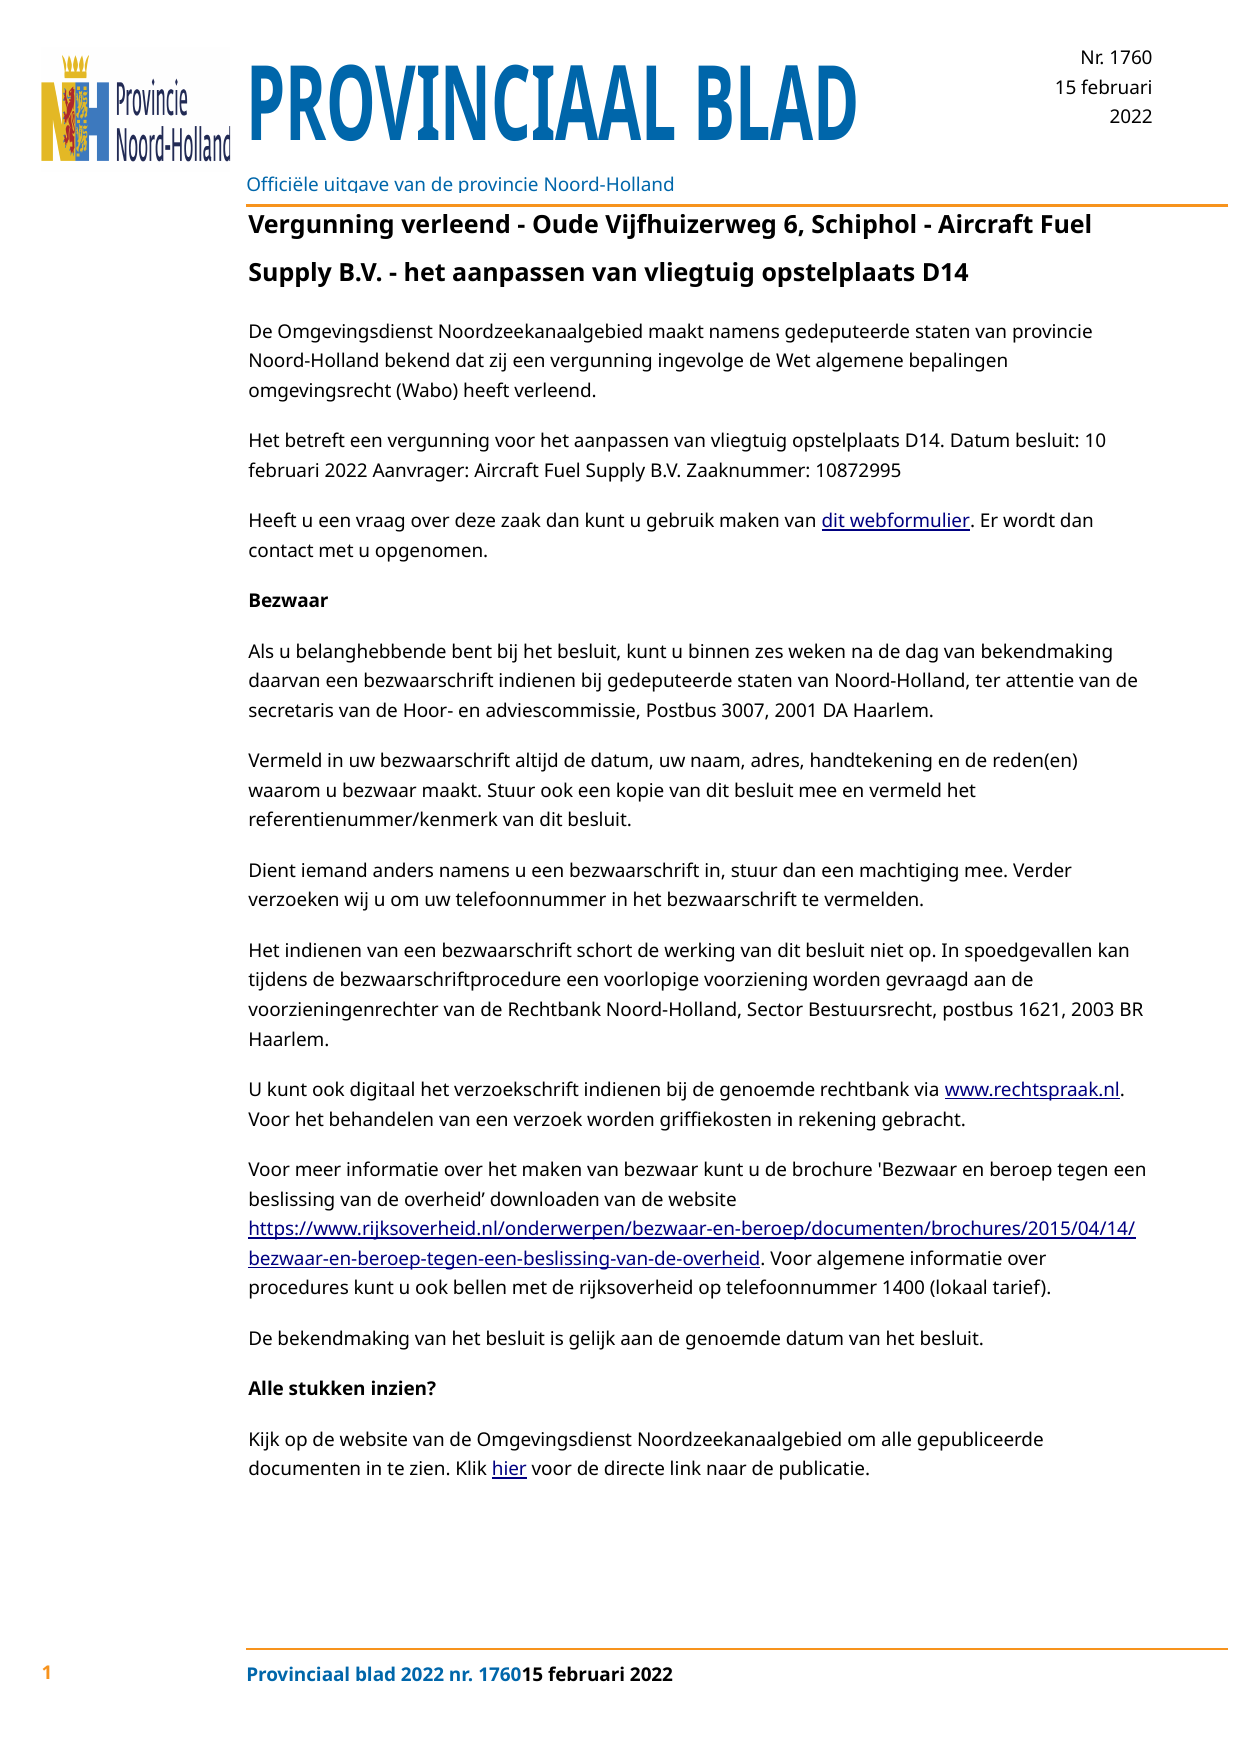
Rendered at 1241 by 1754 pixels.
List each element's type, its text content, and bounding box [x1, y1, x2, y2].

text Dient iemand anders namens u een bezwaarschrift in, stuur dan een machtiging mee. Verder verzoeken wij u om uw telefoonnummer in het bezwaarschrift te vermelden. [248, 857, 1152, 912]
text Het indienen van een bezwaarschrift schort de werking van dit besluit niet op. In spoedgevallen kan tijdens de bezwaarschriftprocedure een voorlopige voorziening worden gevraagd aan de voorzieningenrechter van de Rechtbank Noord-Holland, Sector Bestuursrecht, postbus 1621, 2003 BR Haarlem. [248, 937, 1152, 1052]
text Alle stukken inzien? [248, 1375, 1152, 1401]
text Heeft u een vraag over deze zaak dan kunt u gebruik maken van dit webformulier. Er wordt dan contact met u opgenomen. [248, 507, 1152, 563]
picture [41, 47, 231, 172]
text Bezwaar [248, 587, 1152, 613]
text Als u belanghebbende bent bij het besluit, kunt u binnen zes weken na de dag van bekendmaking daarvan een bezwaarschrift indienen bij gedeputeerde staten van Noord-Holland, ter attentie van de secretaris van de Hoor- en adviescommissie, Postbus 3007, 2001 DA Haarlem. [248, 638, 1152, 723]
text De bekendmaking van het besluit is gelijk aan de genoemde datum van het besluit. [248, 1325, 1152, 1351]
text U kunt ook digitaal het verzoekschrift indienen bij de genoemde rechtbank via www.rechtspraak.nl. Voor het behandelen van een verzoek worden griffiekosten in rekening gebracht. [248, 1076, 1152, 1132]
text De Omgevingsdienst Noordzeekanaalgebied maakt namens gedeputeerde staten van provincie Noord-Holland bekend dat zij een vergunning ingevolge de Wet algemene bepalingen omgevingsrecht (Wabo) heeft verleend. [248, 318, 1152, 403]
text Kijk op de website van de Omgevingsdienst Noordzeekanaalgebied om alle gepubliceerde documenten in te zien. Klik hier voor de directe link naar de publicatie. [248, 1426, 1152, 1481]
text Het betreft een vergunning voor het aanpassen van vliegtuig opstelplaats D14. Datum besluit: 10 februari 2022 Aanvrager: Aircraft Fuel Supply B.V. Zaaknummer: 10872995 [248, 427, 1152, 483]
text Voor meer informatie over het maken van bezwaar kunt u de brochure 'Bezwaar en beroep tegen een beslissing van de overheid’ downloaden van de website https://www.rijksoverheid.nl/onderwerpen/bezwaar-en-beroep/documenten/brochures/2015/04/14/bezwaar-en-beroep-tegen-een-beslissing-van-de-overheid. Voor algemene informatie over procedures kunt u ook bellen met de rijksoverheid op telefoonnummer 1400 (lokaal tarief). [248, 1156, 1152, 1300]
text Vermeld in uw bezwaarschrift altijd de datum, uw naam, adres, handtekening en de reden(en) waarom u bezwaar maakt. Stuur ook een kopie van dit besluit mee en vermeld het referentienummer/kenmerk van dit besluit. [248, 747, 1152, 832]
text Vergunning verleend - Oude Vijfhuizerweg 6, Schiphol - Aircraft Fuel Supply B.V. - het aanpassen van vliegtuig opstelplaats D14 [248, 207, 1152, 288]
